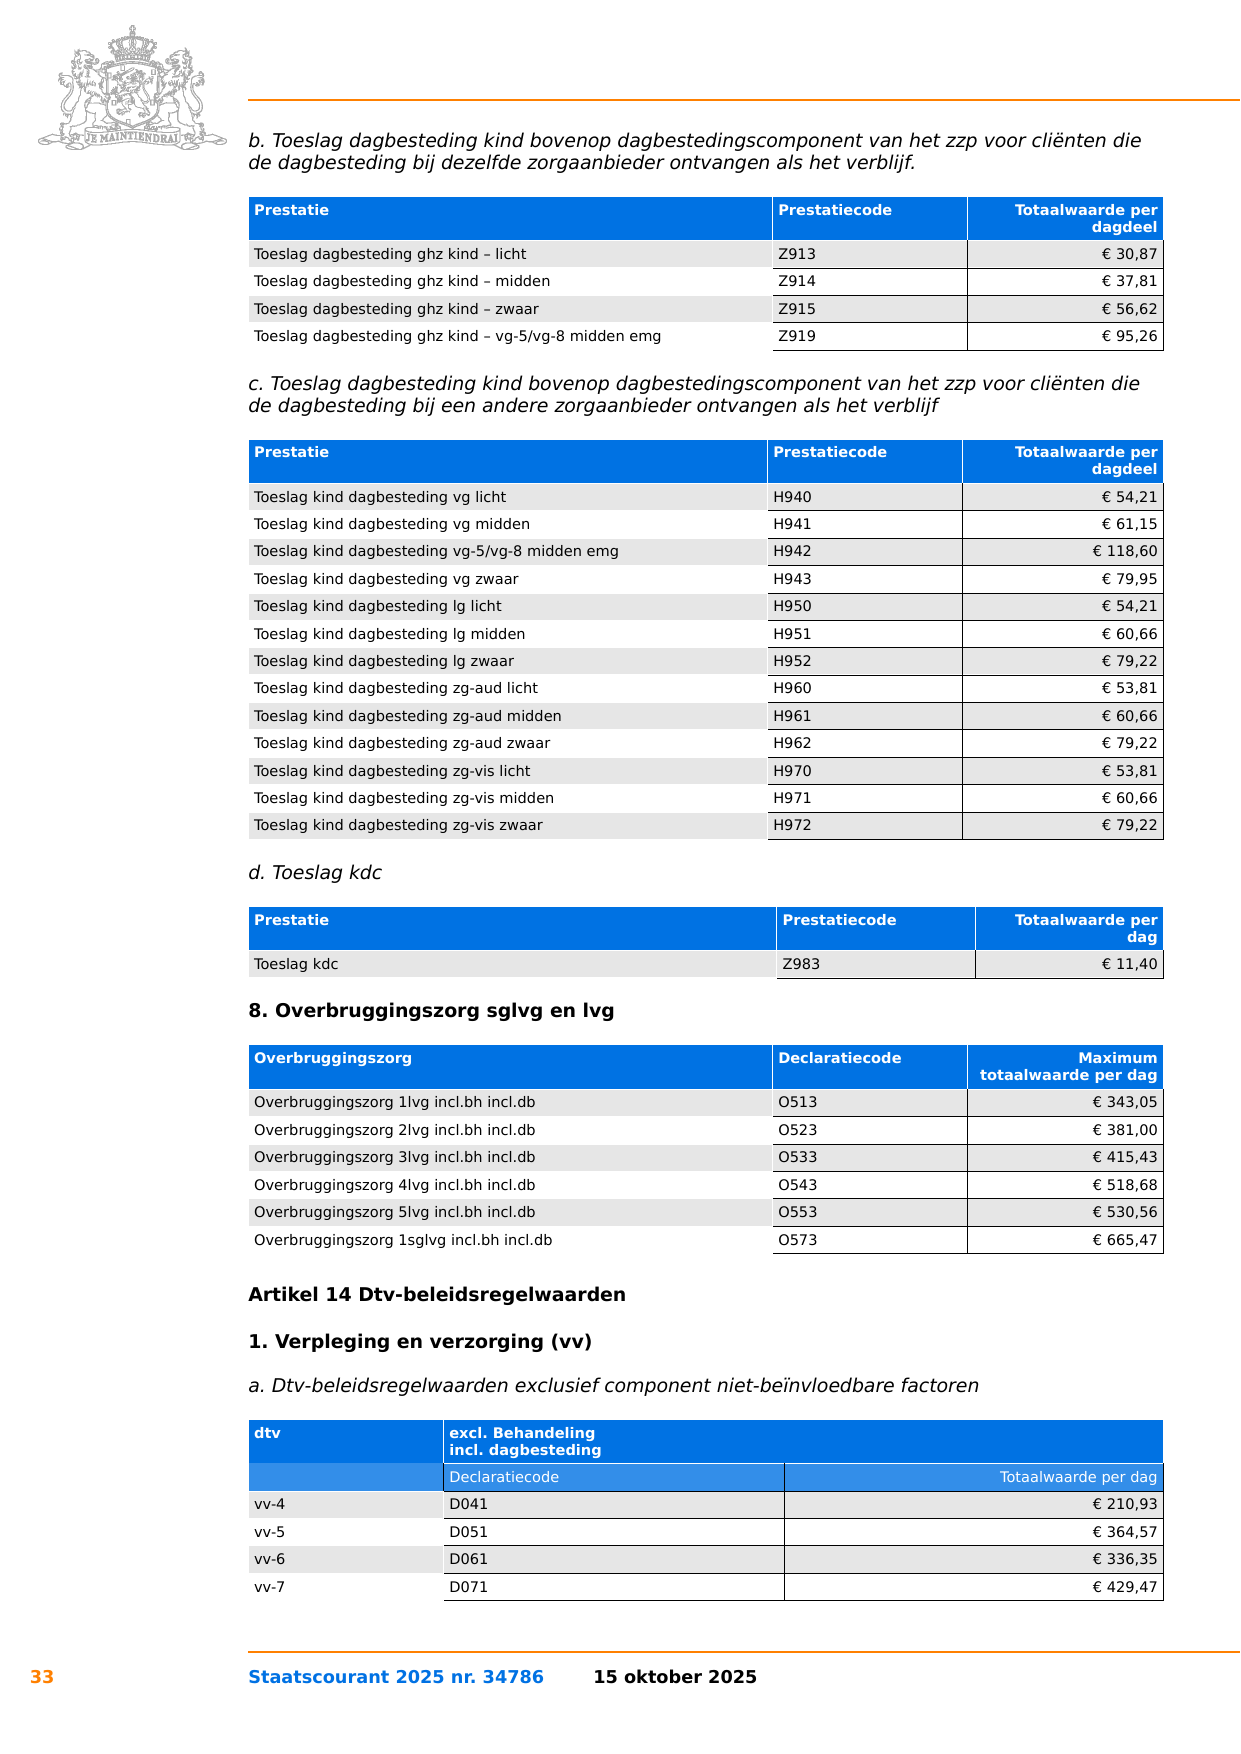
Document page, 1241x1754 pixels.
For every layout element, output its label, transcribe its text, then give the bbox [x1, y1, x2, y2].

table_cell € 79,22 [963, 813, 1163, 839]
subtitle a. Dtv-beleidsregelwaarden exclusief component niet-beïnvloedbare factoren [248, 1375, 1163, 1397]
table_header Maximum totaalwaarde per dag [968, 1045, 1163, 1089]
table_cell Z919 [773, 323, 967, 350]
table_header Totaalwaarde per dagdeel [963, 440, 1163, 483]
table_cell Z913 [773, 241, 967, 267]
table_cell € 79,22 [963, 730, 1163, 757]
table_cell O573 [773, 1227, 967, 1253]
table_cell Toeslag kind dagbesteding zg-vis licht [249, 758, 767, 784]
table_cell H971 [768, 785, 962, 812]
table_cell O533 [773, 1145, 967, 1171]
table_header Totaalwaarde per dag [976, 907, 1163, 950]
table_header excl. Behandeling incl. dagbesteding [444, 1420, 1163, 1463]
table_header Overbruggingszorg [249, 1045, 772, 1089]
table_cell H943 [768, 566, 962, 592]
table_cell € 54,21 [963, 484, 1163, 510]
table_cell Totaalwaarde per dag [785, 1464, 1163, 1491]
table_cell D061 [444, 1546, 784, 1573]
subtitle 8. Overbruggingszorg sglvg en lvg [248, 1000, 1163, 1022]
table_cell Toeslag dagbesteding ghz kind – midden [249, 269, 772, 295]
table_cell € 118,60 [963, 539, 1163, 565]
table_cell € 364,57 [785, 1519, 1163, 1545]
table_cell H942 [768, 539, 962, 565]
table_header dtv [249, 1420, 443, 1463]
table_cell € 60,66 [963, 703, 1163, 729]
table_cell Toeslag kind dagbesteding zg-aud licht [249, 676, 767, 702]
table_cell Overbruggingszorg 1lvg incl.bh incl.db [249, 1090, 772, 1116]
table_cell H952 [768, 648, 962, 674]
table_cell Toeslag kind dagbesteding vg zwaar [249, 566, 767, 592]
subtitle Artikel 14 Dtv-beleidsregelwaarden [248, 1284, 1163, 1306]
table_cell H950 [768, 594, 962, 620]
table_cell H960 [768, 676, 962, 702]
table_cell Overbruggingszorg 2lvg incl.bh incl.db [249, 1117, 772, 1143]
table_cell vv-5 [249, 1519, 443, 1545]
table_cell D071 [444, 1574, 784, 1600]
table_cell € 60,66 [963, 621, 1163, 647]
table_cell € 210,93 [785, 1492, 1163, 1518]
table_cell Toeslag kind dagbesteding zg-vis zwaar [249, 813, 767, 839]
table_cell H941 [768, 511, 962, 538]
table_header Totaalwaarde per dagdeel [968, 197, 1163, 240]
table_header Declaratiecode [773, 1045, 967, 1089]
table_cell € 343,05 [968, 1090, 1163, 1116]
table_cell € 60,66 [963, 785, 1163, 812]
table_cell vv-6 [249, 1546, 443, 1573]
table_cell Overbruggingszorg 4lvg incl.bh incl.db [249, 1172, 772, 1198]
table_cell Toeslag kind dagbesteding vg midden [249, 511, 767, 538]
table_cell € 53,81 [963, 758, 1163, 784]
table_cell Toeslag kind dagbesteding zg-aud zwaar [249, 730, 767, 757]
table_cell H951 [768, 621, 962, 647]
table_cell € 61,15 [963, 511, 1163, 538]
table_cell Toeslag kind dagbesteding vg-5/vg-8 midden emg [249, 539, 767, 565]
table_cell Overbruggingszorg 5lvg incl.bh incl.db [249, 1199, 772, 1226]
table_cell H961 [768, 703, 962, 729]
table_cell Overbruggingszorg 3lvg incl.bh incl.db [249, 1145, 772, 1171]
table_cell Toeslag dagbesteding ghz kind – licht [249, 241, 772, 267]
table_cell € 79,95 [963, 566, 1163, 592]
table_cell O553 [773, 1199, 967, 1226]
table_cell Overbruggingszorg 1sglvg incl.bh incl.db [249, 1227, 772, 1253]
table_header Prestatiecode [768, 440, 962, 483]
picture [38, 25, 227, 150]
table_cell H970 [768, 758, 962, 784]
table_cell € 56,62 [968, 296, 1163, 322]
table_cell € 429,47 [785, 1574, 1163, 1600]
table_cell vv-4 [249, 1492, 443, 1518]
table_cell D041 [444, 1492, 784, 1518]
table_cell € 53,81 [963, 676, 1163, 702]
table_cell H940 [768, 484, 962, 510]
table_cell O523 [773, 1117, 967, 1143]
table_cell € 415,43 [968, 1145, 1163, 1171]
table_cell Declaratiecode [444, 1464, 784, 1491]
table_cell € 54,21 [963, 594, 1163, 620]
table_cell Toeslag kind dagbesteding lg zwaar [249, 648, 767, 674]
subtitle 1. Verpleging en verzorging (vv) [248, 1331, 1163, 1353]
table_cell Toeslag dagbesteding ghz kind – vg-5/vg-8 midden emg [249, 323, 772, 350]
table_header Prestatie [249, 440, 767, 483]
table_cell Toeslag kind dagbesteding lg midden [249, 621, 767, 647]
table_header Prestatie [249, 197, 772, 240]
subtitle d. Toeslag kdc [248, 862, 1163, 884]
table_cell Z915 [773, 296, 967, 322]
table_cell € 37,81 [968, 269, 1163, 295]
table_cell € 95,26 [968, 323, 1163, 350]
table_cell € 30,87 [968, 241, 1163, 267]
table_cell € 79,22 [963, 648, 1163, 674]
table_cell € 530,56 [968, 1199, 1163, 1226]
table_header Prestatie [249, 907, 776, 950]
table_cell € 665,47 [968, 1227, 1163, 1253]
table_cell O513 [773, 1090, 967, 1116]
table_cell H962 [768, 730, 962, 757]
table_cell vv-7 [249, 1574, 443, 1600]
table_cell € 381,00 [968, 1117, 1163, 1143]
table_cell H972 [768, 813, 962, 839]
table_cell Toeslag kdc [249, 951, 776, 977]
table_cell € 518,68 [968, 1172, 1163, 1198]
table_cell Toeslag kind dagbesteding zg-aud midden [249, 703, 767, 729]
subtitle b. Toeslag dagbesteding kind bovenop dagbestedingscomponent van het zzp voor cliënten die de dagbesteding bij dezelfde zorgaanbieder ontvangen als het verblijf. [248, 130, 1163, 174]
table_cell € 11,40 [976, 951, 1163, 977]
table_cell Toeslag kind dagbesteding vg licht [249, 484, 767, 510]
table_cell Z914 [773, 269, 967, 295]
table_cell Toeslag kind dagbesteding zg-vis midden [249, 785, 767, 812]
table_header Prestatiecode [777, 907, 975, 950]
table_cell € 336,35 [785, 1546, 1163, 1573]
table_header Prestatiecode [773, 197, 967, 240]
table_cell Toeslag dagbesteding ghz kind – zwaar [249, 296, 772, 322]
table_cell O543 [773, 1172, 967, 1198]
table_cell D051 [444, 1519, 784, 1545]
subtitle c. Toeslag dagbesteding kind bovenop dagbestedingscomponent van het zzp voor cliënten die de dagbesteding bij een andere zorgaanbieder ontvangen als het verblijf [248, 373, 1163, 417]
table_cell Toeslag kind dagbesteding lg licht [249, 594, 767, 620]
table_cell Z983 [777, 951, 975, 977]
